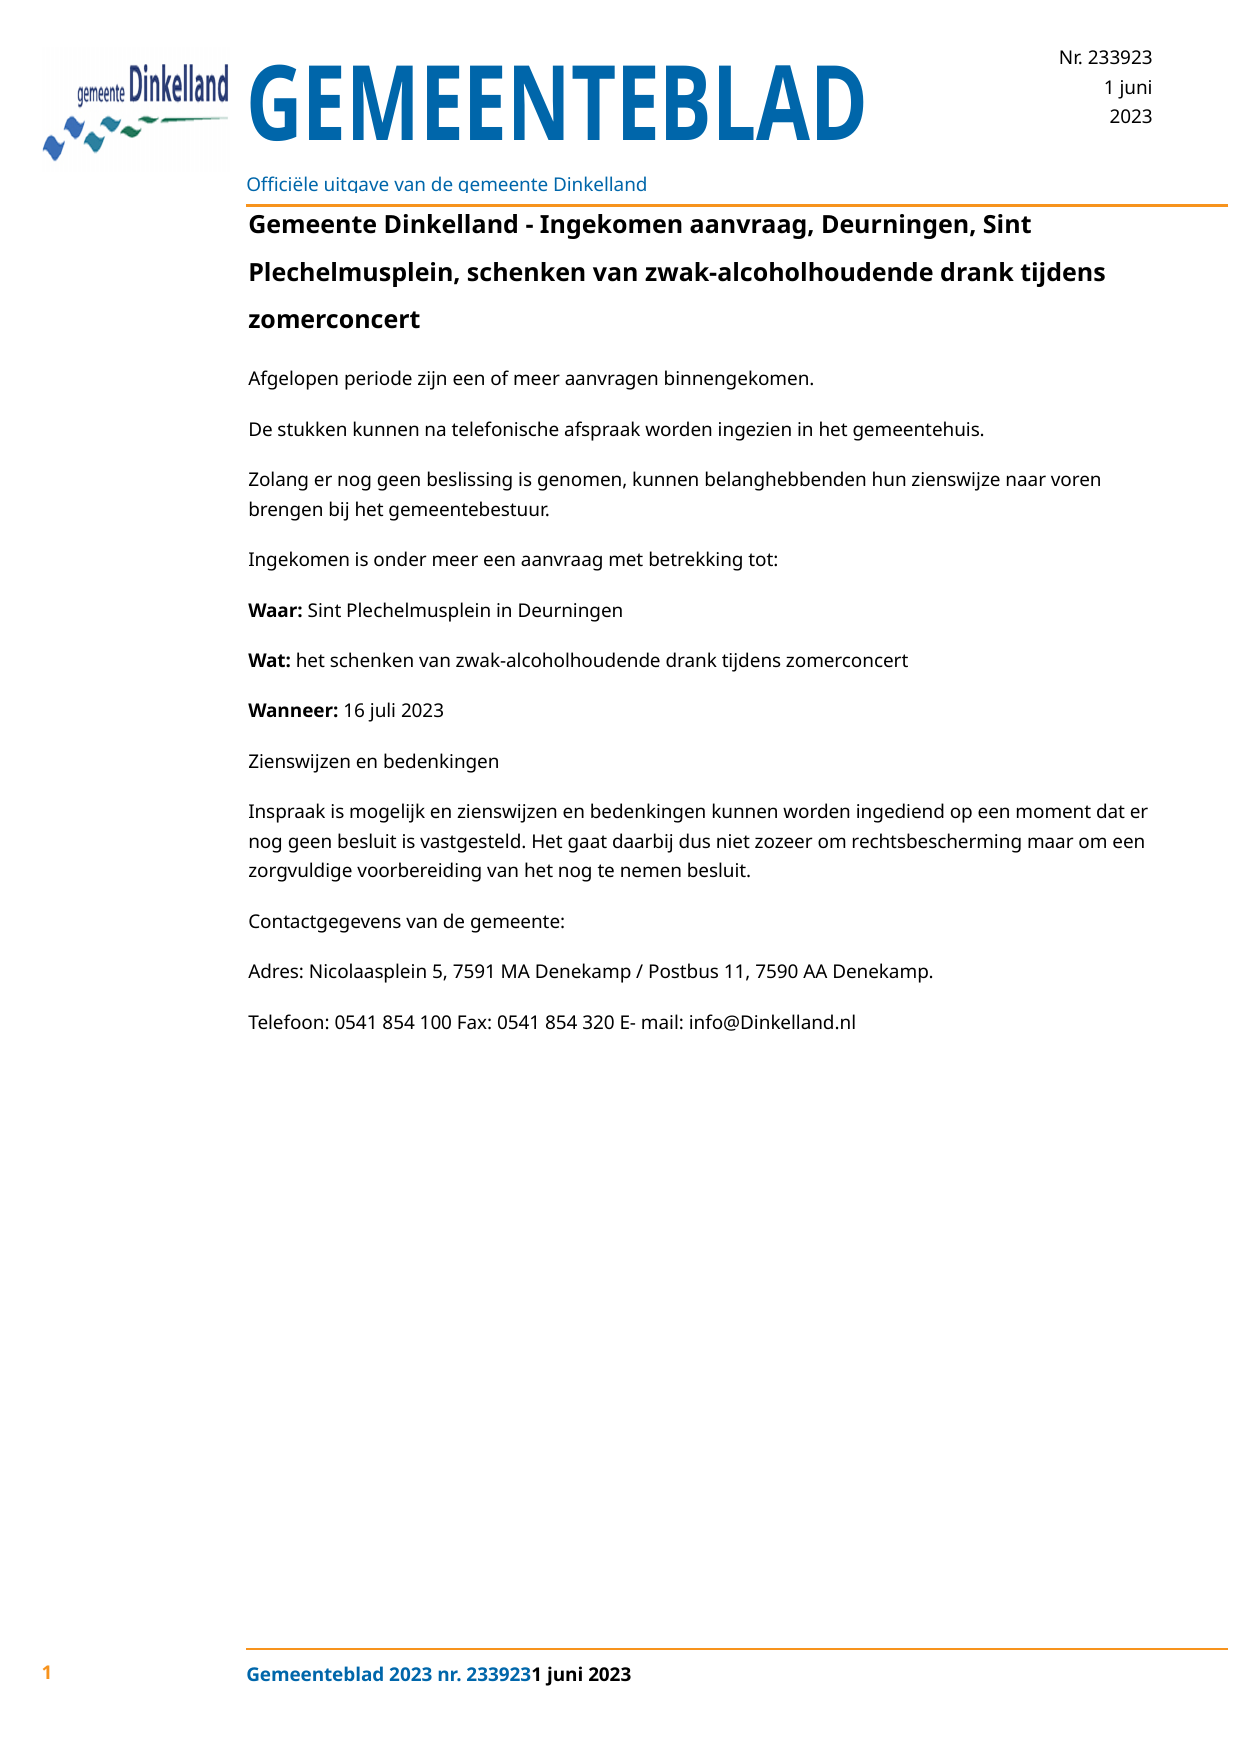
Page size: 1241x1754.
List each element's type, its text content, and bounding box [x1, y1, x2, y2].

text Gemeente Dinkelland - Ingekomen aanvraag, Deurningen, Sint Plechelmusplein, schenken van zwak-alcoholhoudende drank tijdens zomerconcert [248, 207, 1152, 336]
text Afgelopen periode zijn een of meer aanvragen binnengekomen. [248, 366, 1152, 391]
text De stukken kunnen na telefonische afspraak worden ingezien in het gemeentehuis. [248, 416, 1152, 442]
text Waar: Sint Plechelmusplein in Deurningen [248, 597, 1152, 622]
text Zolang er nog geen beslissing is genomen, kunnen belanghebbenden hun zienswijze naar voren brengen bij het gemeentebestuur. [248, 466, 1152, 522]
text Contactgegevens van de gemeente: [248, 908, 1152, 934]
text Wat: het schenken van zwak-alcoholhoudende drank tijdens zomerconcert [248, 647, 1152, 673]
text Adres: Nicolaasplein 5, 7591 MA Denekamp / Postbus 11, 7590 AA Denekamp. [248, 958, 1152, 984]
text Telefoon: 0541 854 100 Fax: 0541 854 320 E- mail: info@Dinkelland.nl [248, 1009, 1152, 1034]
text Zienswijzen en bedenkingen [248, 748, 1152, 774]
text Inspraak is mogelijk en zienswijzen en bedenkingen kunnen worden ingediend op een moment dat er nog geen besluit is vastgesteld. Het gaat daarbij dus niet zozeer om rechtsbescherming maar om een zorgvuldige voorbereiding van het nog te nemen besluit. [248, 798, 1152, 883]
text Wanneer: 16 juli 2023 [248, 698, 1152, 723]
text Ingekomen is onder meer een aanvraag met betrekking tot: [248, 546, 1152, 572]
picture [41, 47, 231, 172]
